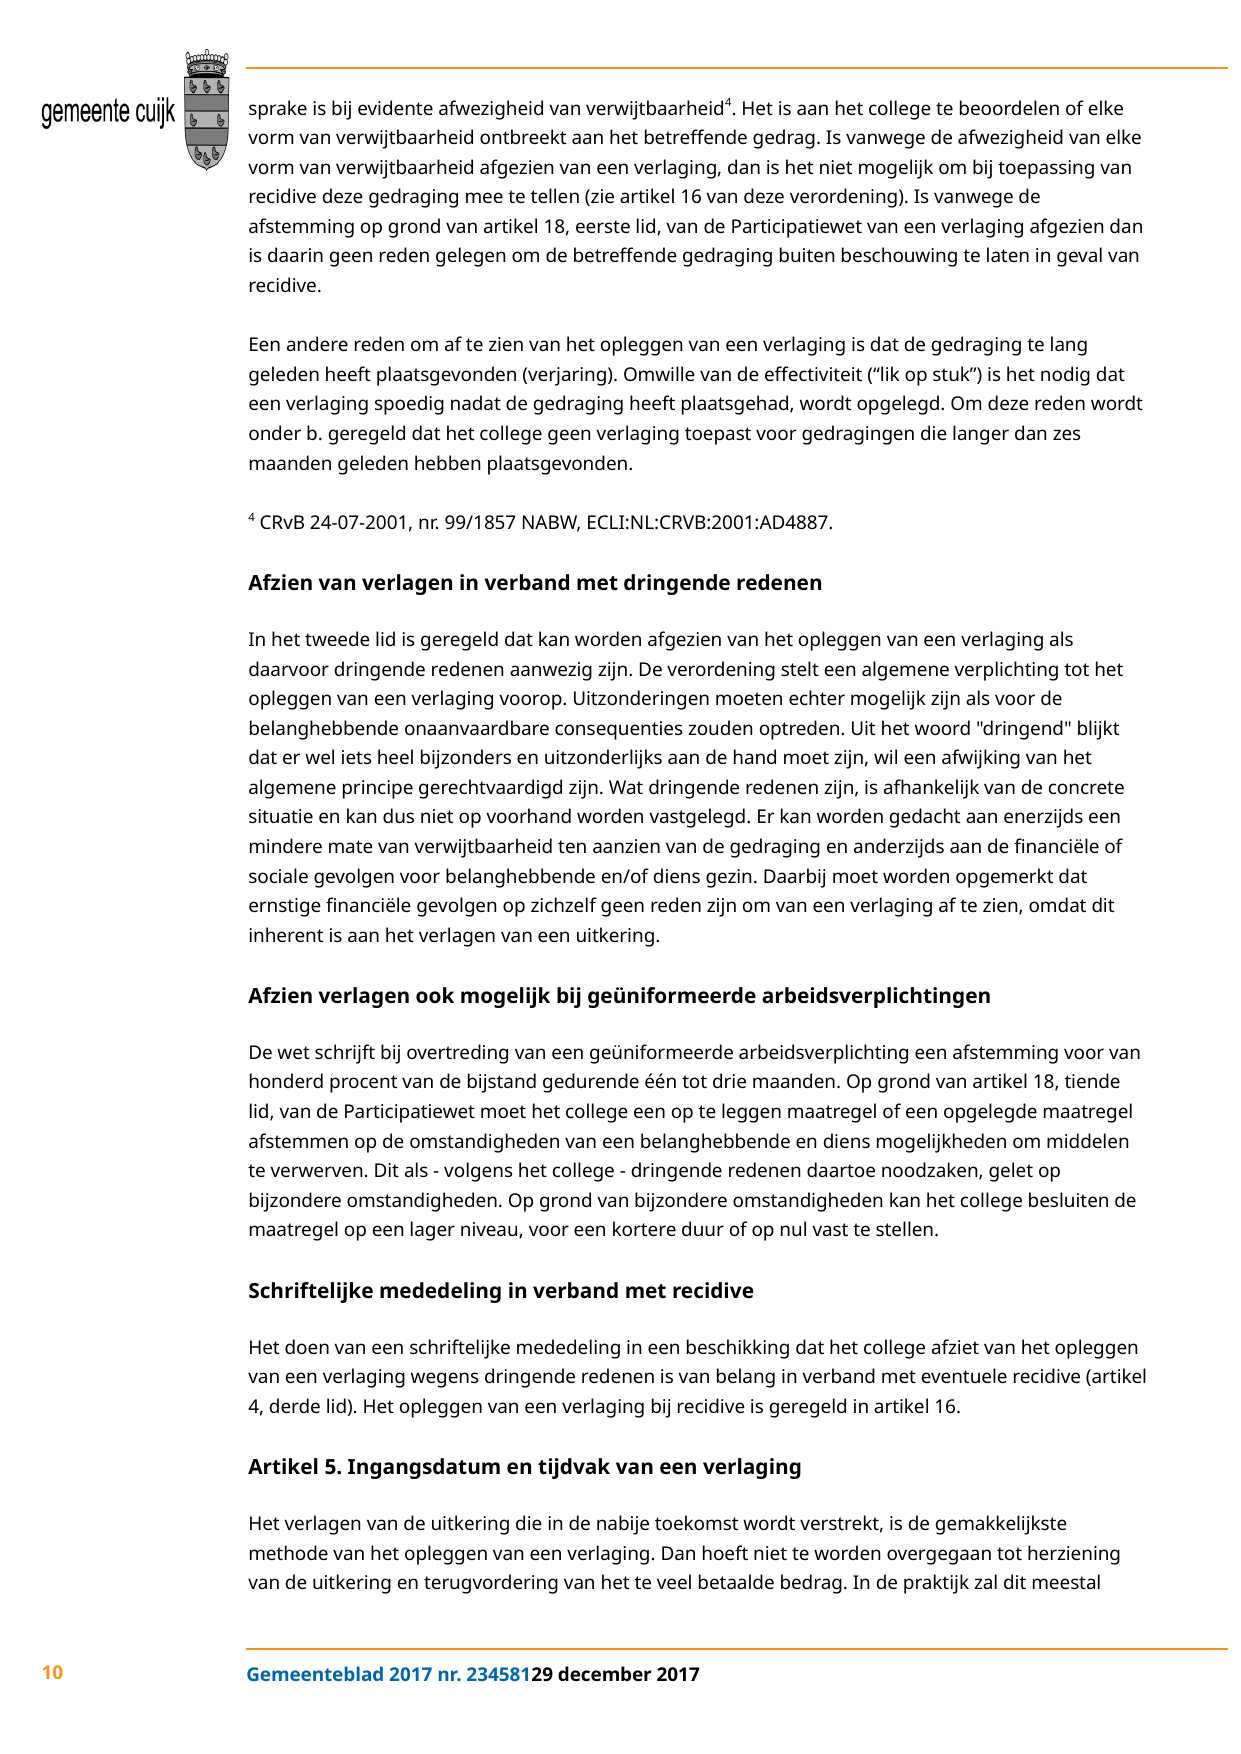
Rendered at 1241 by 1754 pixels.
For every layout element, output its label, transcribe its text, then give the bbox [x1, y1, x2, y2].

text sprake is bij evidente afwezigheid van verwijtbaarheid4. Het is aan het college te beoordelen of elke vorm van verwijtbaarheid ontbreekt aan het betreffende gedrag. Is vanwege de afwezigheid van elke vorm van verwijtbaarheid afgezien van een verlaging, dan is het niet mogelijk om bij toepassing van recidive deze gedraging mee te tellen (zie artikel 16 van deze verordening). Is vanwege de afstemming op grond van artikel 18, eerste lid, van de Participatiewet van een verlaging afgezien dan is daarin geen reden gelegen om de betreffende gedraging buiten beschouwing te laten in geval van recidive. [248, 95, 1152, 298]
text Afzien verlagen ook mogelijk bij geüniformeerde arbeidsverplichtingen [248, 981, 1152, 1009]
text Het verlagen van de uitkering die in de nabije toekomst wordt verstrekt, is de gemakkelijkste methode van het opleggen van een verlaging. Dan hoeft niet te worden overgegaan tot herziening van de uitkering en terugvordering van het te veel betaalde bedrag. In de praktijk zal dit meestal [248, 1510, 1152, 1595]
text In het tweede lid is geregeld dat kan worden afgezien van het opleggen van een verlaging als daarvoor dringende redenen aanwezig zijn. De verordening stelt een algemene verplichting tot het opleggen van een verlaging voorop. Uitzonderingen moeten echter mogelijk zijn als voor de belanghebbende onaanvaardbare consequenties zouden optreden. Uit het woord "dringend" blijkt dat er wel iets heel bijzonders en uitzonderlijks aan de hand moet zijn, wil een afwijking van het algemene principe gerechtvaardigd zijn. Wat dringende redenen zijn, is afhankelijk van de concrete situatie en kan dus niet op voorhand worden vastgelegd. Er kan worden gedacht aan enerzijds een mindere mate van verwijtbaarheid ten aanzien van de gedraging en anderzijds aan de financiële of sociale gevolgen voor belanghebbende en/of diens gezin. Daarbij moet worden opgemerkt dat ernstige financiële gevolgen op zichzelf geen reden zijn om van een verlaging af te zien, omdat dit inherent is aan het verlagen van een uitkering. [248, 626, 1152, 948]
text Het doen van een schriftelijke mededeling in een beschikking dat het college afziet van het opleggen van een verlaging wegens dringende redenen is van belang in verband met eventuele recidive (artikel 4, derde lid). Het opleggen van een verlaging bij recidive is geregeld in artikel 16. [248, 1334, 1152, 1419]
text Afzien van verlagen in verband met dringende redenen [248, 568, 1152, 597]
picture [41, 47, 231, 172]
text 4 CRvB 24-07-2001, nr. 99/1857 NABW, ECLI:NL:CRVB:2001:AD4887. [248, 509, 1152, 535]
text Een andere reden om af te zien van het opleggen van een verlaging is dat de gedraging te lang geleden heeft plaatsgevonden (verjaring). Omwille van de effectiviteit (“lik op stuk”) is het nodig dat een verlaging spoedig nadat de gedraging heeft plaatsgehad, wordt opgelegd. Om deze reden wordt onder b. geregeld dat het college geen verlaging toepast voor gedragingen die langer dan zes maanden geleden hebben plaatsgevonden. [248, 331, 1152, 476]
text Schriftelijke mededeling in verband met recidive [248, 1276, 1152, 1304]
text De wet schrijft bij overtreding van een geüniformeerde arbeidsverplichting een afstemming voor van honderd procent van de bijstand gedurende één tot drie maanden. Op grond van artikel 18, tiende lid, van de Participatiewet moet het college een op te leggen maatregel of een opgelegde maatregel afstemmen op de omstandigheden van een belanghebbende en diens mogelijkheden om middelen te verwerven. Dit als - volgens het college - dringende redenen daartoe noodzaken, gelet op bijzondere omstandigheden. Op grond van bijzondere omstandigheden kan het college besluiten de maatregel op een lager niveau, voor een kortere duur of op nul vast te stellen. [248, 1039, 1152, 1242]
text Artikel 5. Ingangsdatum en tijdvak van een verlaging [248, 1452, 1152, 1481]
